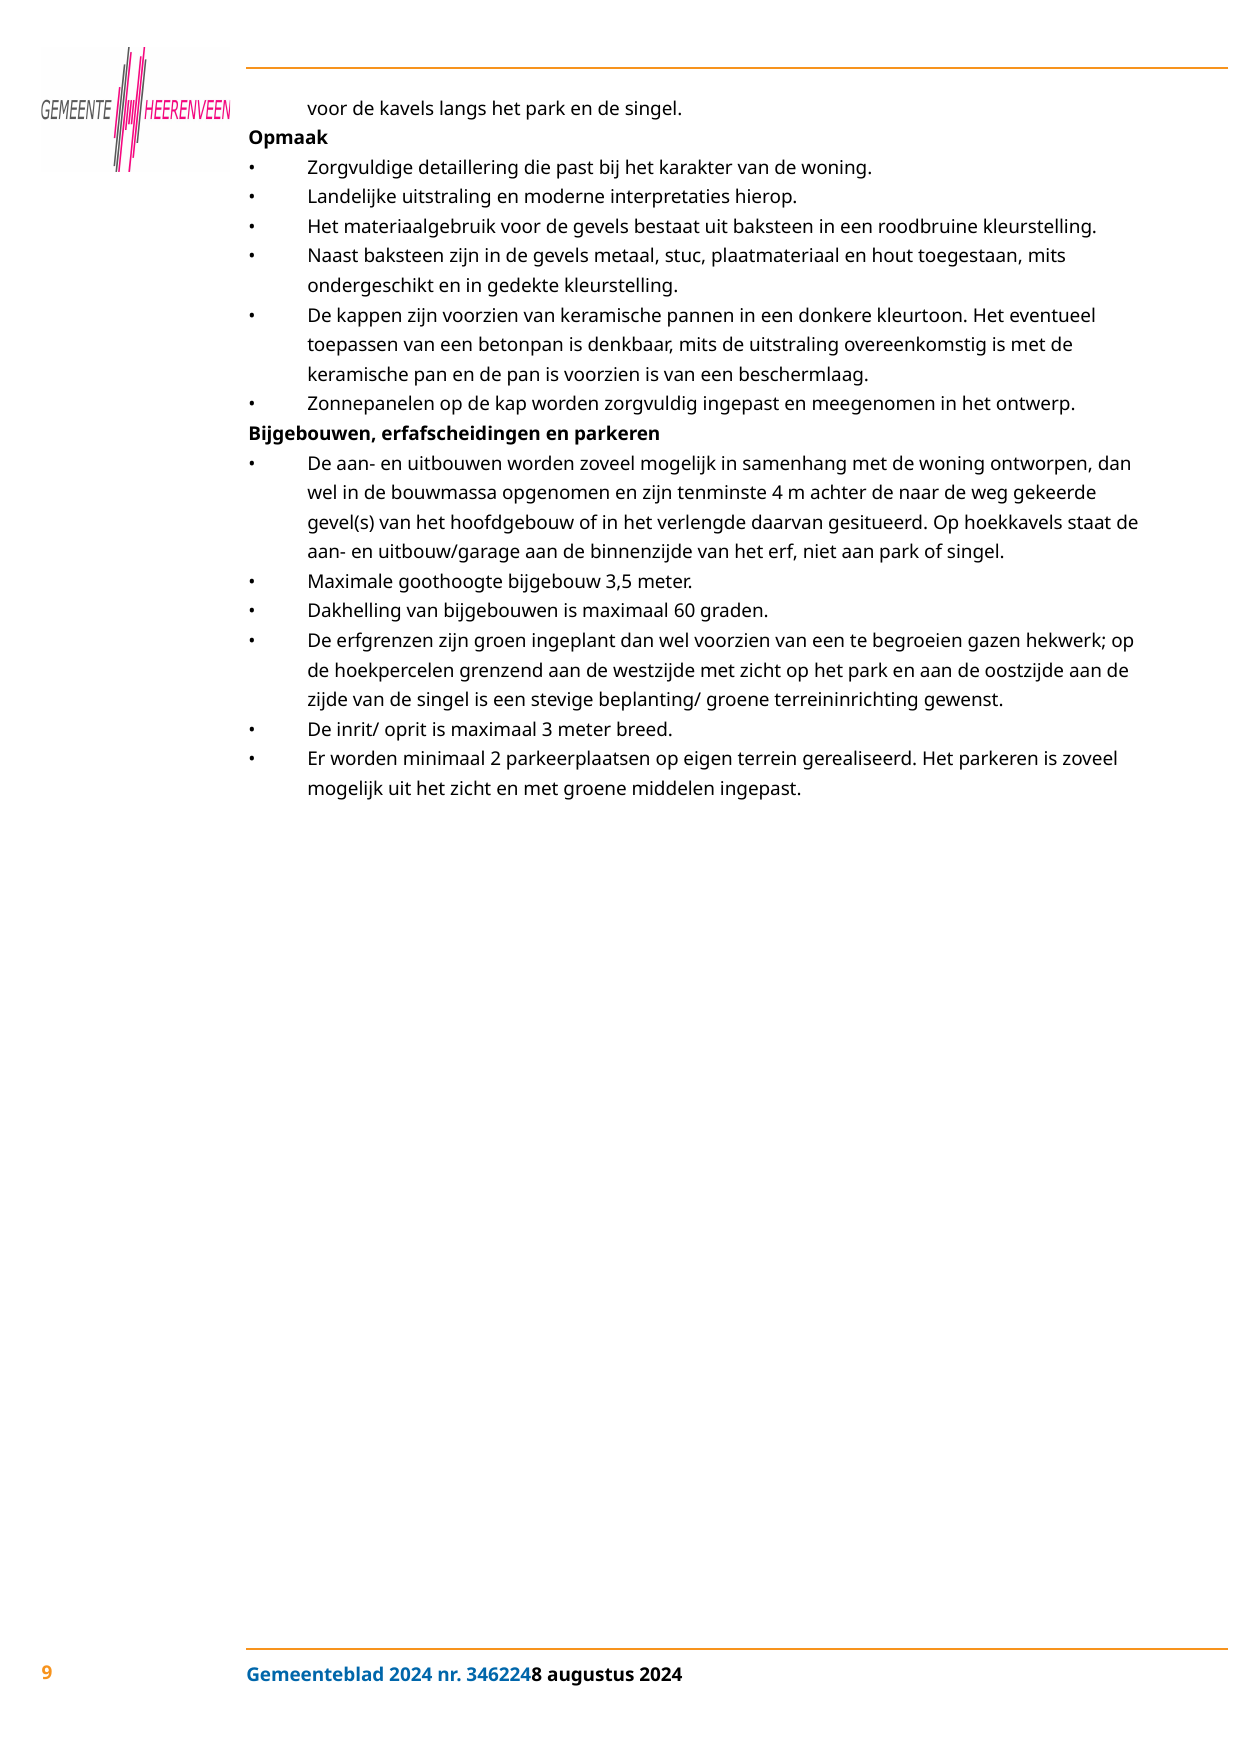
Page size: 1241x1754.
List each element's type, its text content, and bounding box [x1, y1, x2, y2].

list voor de kavels langs het park en de singel. [248, 95, 1152, 121]
list Maximale goothoogte bijgebouw 3,5 meter. [248, 568, 1152, 594]
list Naast baksteen zijn in de gevels metaal, stuc, plaatmateriaal en hout toegestaan, mits ondergeschikt en in gedekte kleurstelling. [248, 243, 1152, 298]
text Bijgebouwen, erfafscheidingen en parkeren [248, 420, 1152, 446]
list De aan- en uitbouwen worden zoveel mogelijk in samenhang met de woning ontworpen, dan wel in de bouwmassa opgenomen en zijn tenminste 4 m achter de naar de weg gekeerde gevel(s) van het hoofdgebouw of in het verlengde daarvan gesitueerd. Op hoekkavels staat de aan- en uitbouw/garage aan de binnenzijde van het erf, niet aan park of singel. [248, 450, 1152, 564]
list Dakhelling van bijgebouwen is maximaal 60 graden. [248, 598, 1152, 623]
text Opmaak [248, 124, 1152, 150]
list Zonnepanelen op de kap worden zorgvuldig ingepast en meegenomen in het ontwerp. [248, 391, 1152, 416]
list De erfgrenzen zijn groen ingeplant dan wel voorzien van een te begroeien gazen hekwerk; op de hoekpercelen grenzend aan de westzijde met zicht op het park en aan de oostzijde aan de zijde van de singel is een stevige beplanting/ groene terreininrichting gewenst. [248, 627, 1152, 712]
list Zorgvuldige detaillering die past bij het karakter van de woning. [248, 154, 1152, 180]
picture [41, 47, 231, 172]
list De kappen zijn voorzien van keramische pannen in een donkere kleurtoon. Het eventueel toepassen van een betonpan is denkbaar, mits de uitstraling overeenkomstig is met de keramische pan en de pan is voorzien is van een beschermlaag. [248, 302, 1152, 387]
list Landelijke uitstraling en moderne interpretaties hierop. [248, 183, 1152, 209]
list De inrit/ oprit is maximaal 3 meter breed. [248, 716, 1152, 742]
list Er worden minimaal 2 parkeerplaatsen op eigen terrein gerealiseerd. Het parkeren is zoveel mogelijk uit het zicht en met groene middelen ingepast. [248, 746, 1152, 801]
list Het materiaalgebruik voor de gevels bestaat uit baksteen in een roodbruine kleurstelling. [248, 213, 1152, 239]
